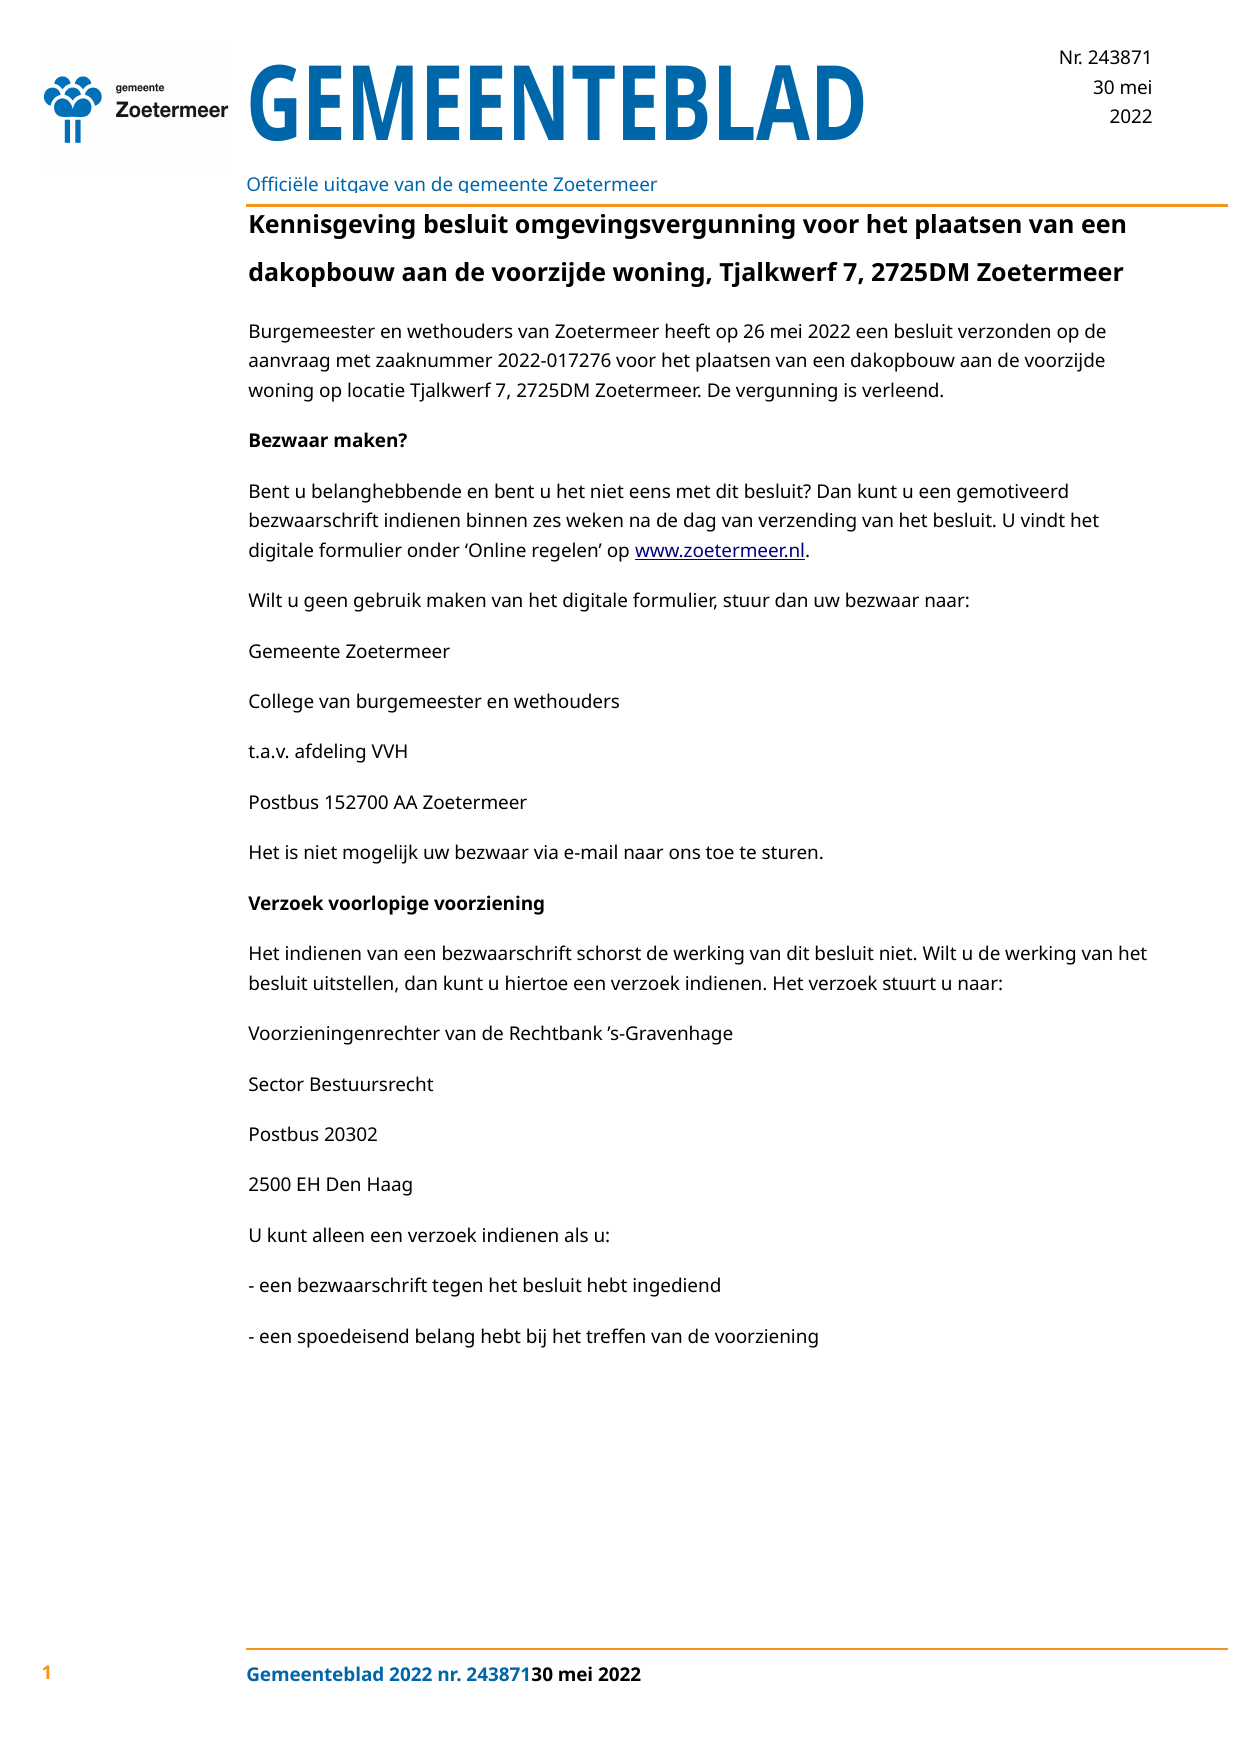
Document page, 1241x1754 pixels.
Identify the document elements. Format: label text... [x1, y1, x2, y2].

text t.a.v. afdeling VVH [248, 739, 1152, 764]
text Voorzieningenrechter van de Rechtbank ’s-Gravenhage [248, 1020, 1152, 1046]
text - een bezwaarschrift tegen het besluit hebt ingediend [248, 1272, 1152, 1298]
text Verzoek voorlopige voorziening [248, 890, 1152, 916]
text U kunt alleen een verzoek indienen als u: [248, 1222, 1152, 1248]
text Het indienen van een bezwaarschrift schorst de werking van dit besluit niet. Wilt u de werking van het besluit uitstellen, dan kunt u hiertoe een verzoek indienen. Het verzoek stuurt u naar: [248, 940, 1152, 996]
text Het is niet mogelijk uw bezwaar via e-mail naar ons toe te sturen. [248, 839, 1152, 865]
picture [41, 47, 231, 172]
text Bezwaar maken? [248, 427, 1152, 453]
text Gemeente Zoetermeer [248, 638, 1152, 664]
text Kennisgeving besluit omgevingsvergunning voor het plaatsen van een dakopbouw aan de voorzijde woning, Tjalkwerf 7, 2725DM Zoetermeer [248, 207, 1152, 288]
text Wilt u geen gebruik maken van het digitale formulier, stuur dan uw bezwaar naar: [248, 587, 1152, 613]
text 2500 EH Den Haag [248, 1172, 1152, 1197]
text - een spoedeisend belang hebt bij het treffen van de voorziening [248, 1323, 1152, 1349]
text Postbus 20302 [248, 1121, 1152, 1147]
text Burgemeester en wethouders van Zoetermeer heeft op 26 mei 2022 een besluit verzonden op de aanvraag met zaaknummer 2022-017276 voor het plaatsen van een dakopbouw aan de voorzijde woning op locatie Tjalkwerf 7, 2725DM Zoetermeer. De vergunning is verleend. [248, 318, 1152, 403]
text College van burgemeester en wethouders [248, 688, 1152, 714]
text Postbus 152700 AA Zoetermeer [248, 789, 1152, 815]
text Bent u belanghebbende en bent u het niet eens met dit besluit? Dan kunt u een gemotiveerd bezwaarschrift indienen binnen zes weken na de dag van verzending van het besluit. U vindt het digitale formulier onder ‘Online regelen’ op www.zoetermeer.nl. [248, 478, 1152, 563]
text Sector Bestuursrecht [248, 1071, 1152, 1097]
